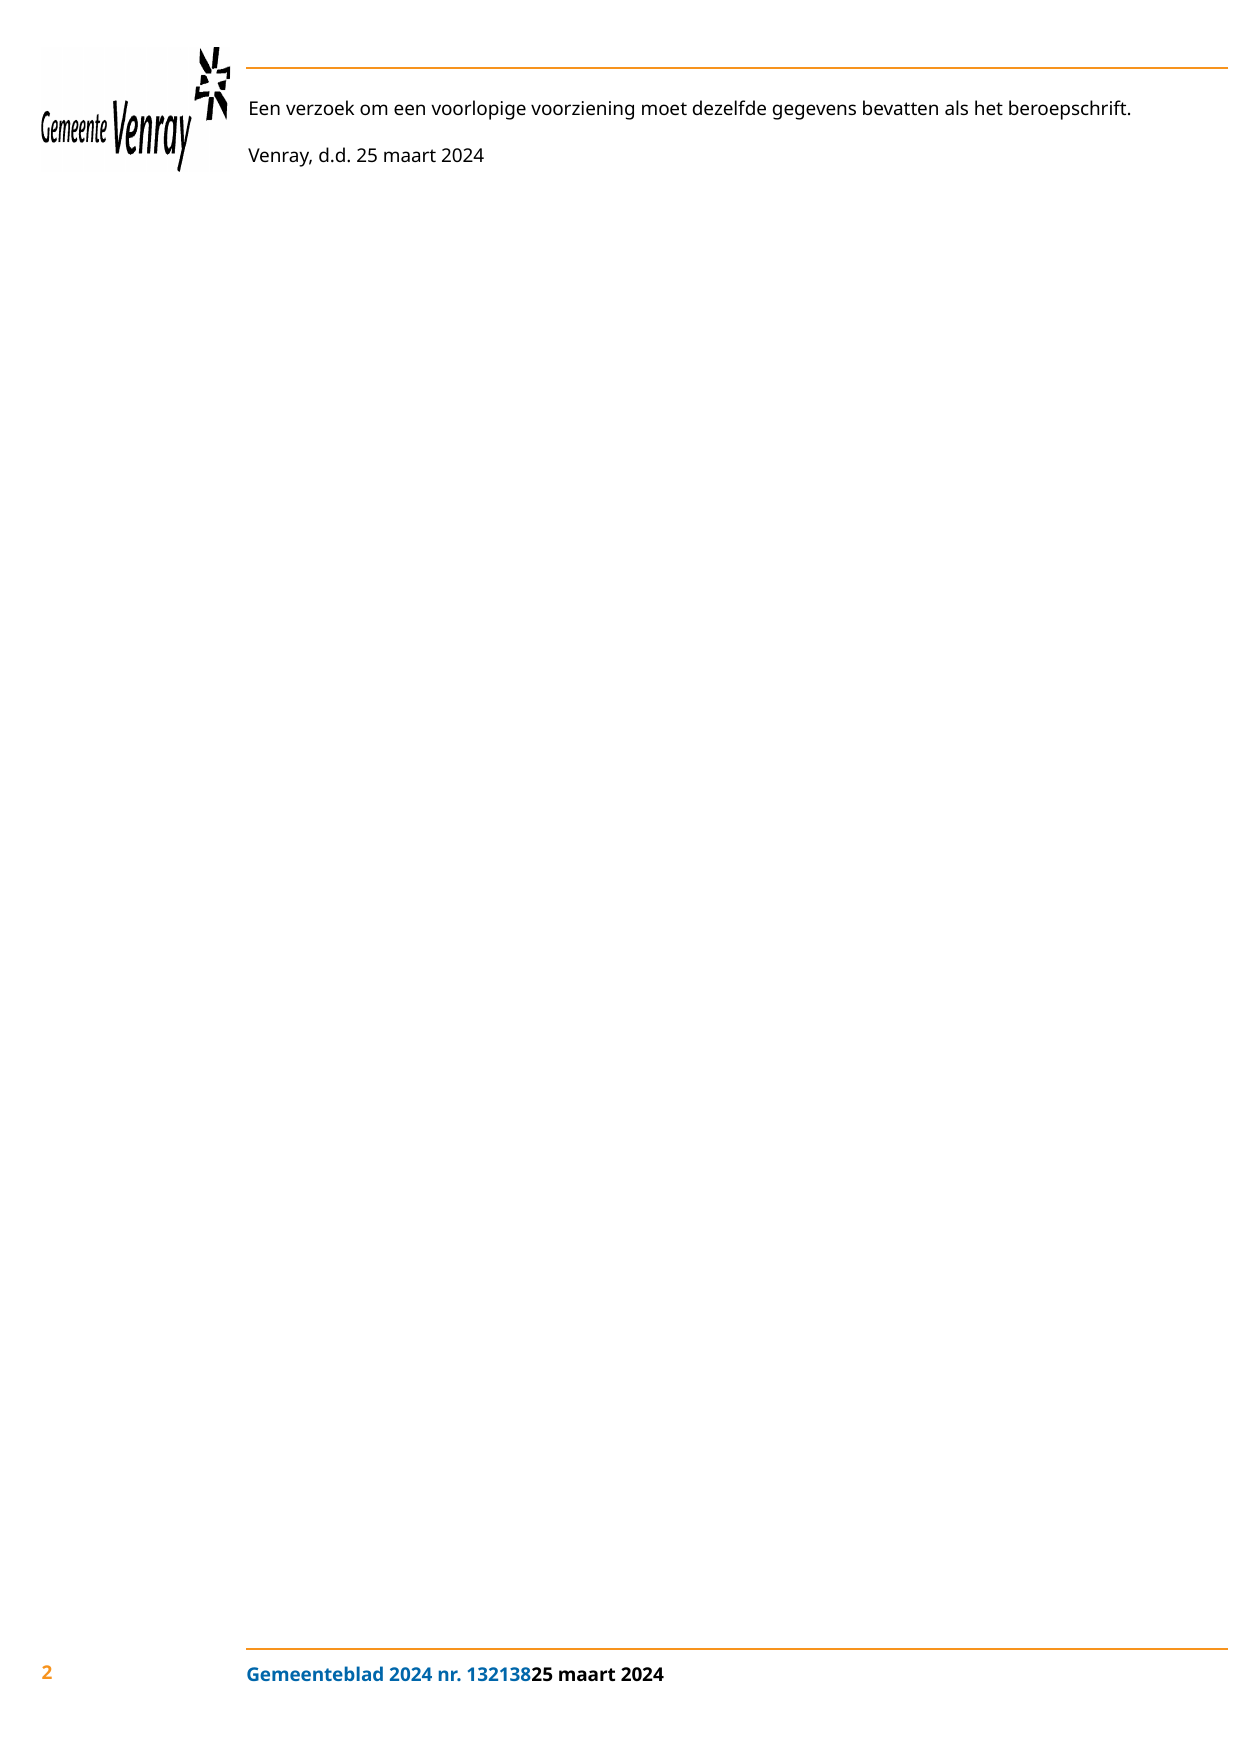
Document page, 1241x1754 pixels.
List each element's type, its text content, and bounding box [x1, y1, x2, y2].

text Een verzoek om een voorlopige voorziening moet dezelfde gegevens bevatten als het beroepschrift. [248, 95, 1152, 121]
picture [41, 47, 231, 172]
text Venray, d.d. 25 maart 2024 [248, 143, 1152, 168]
